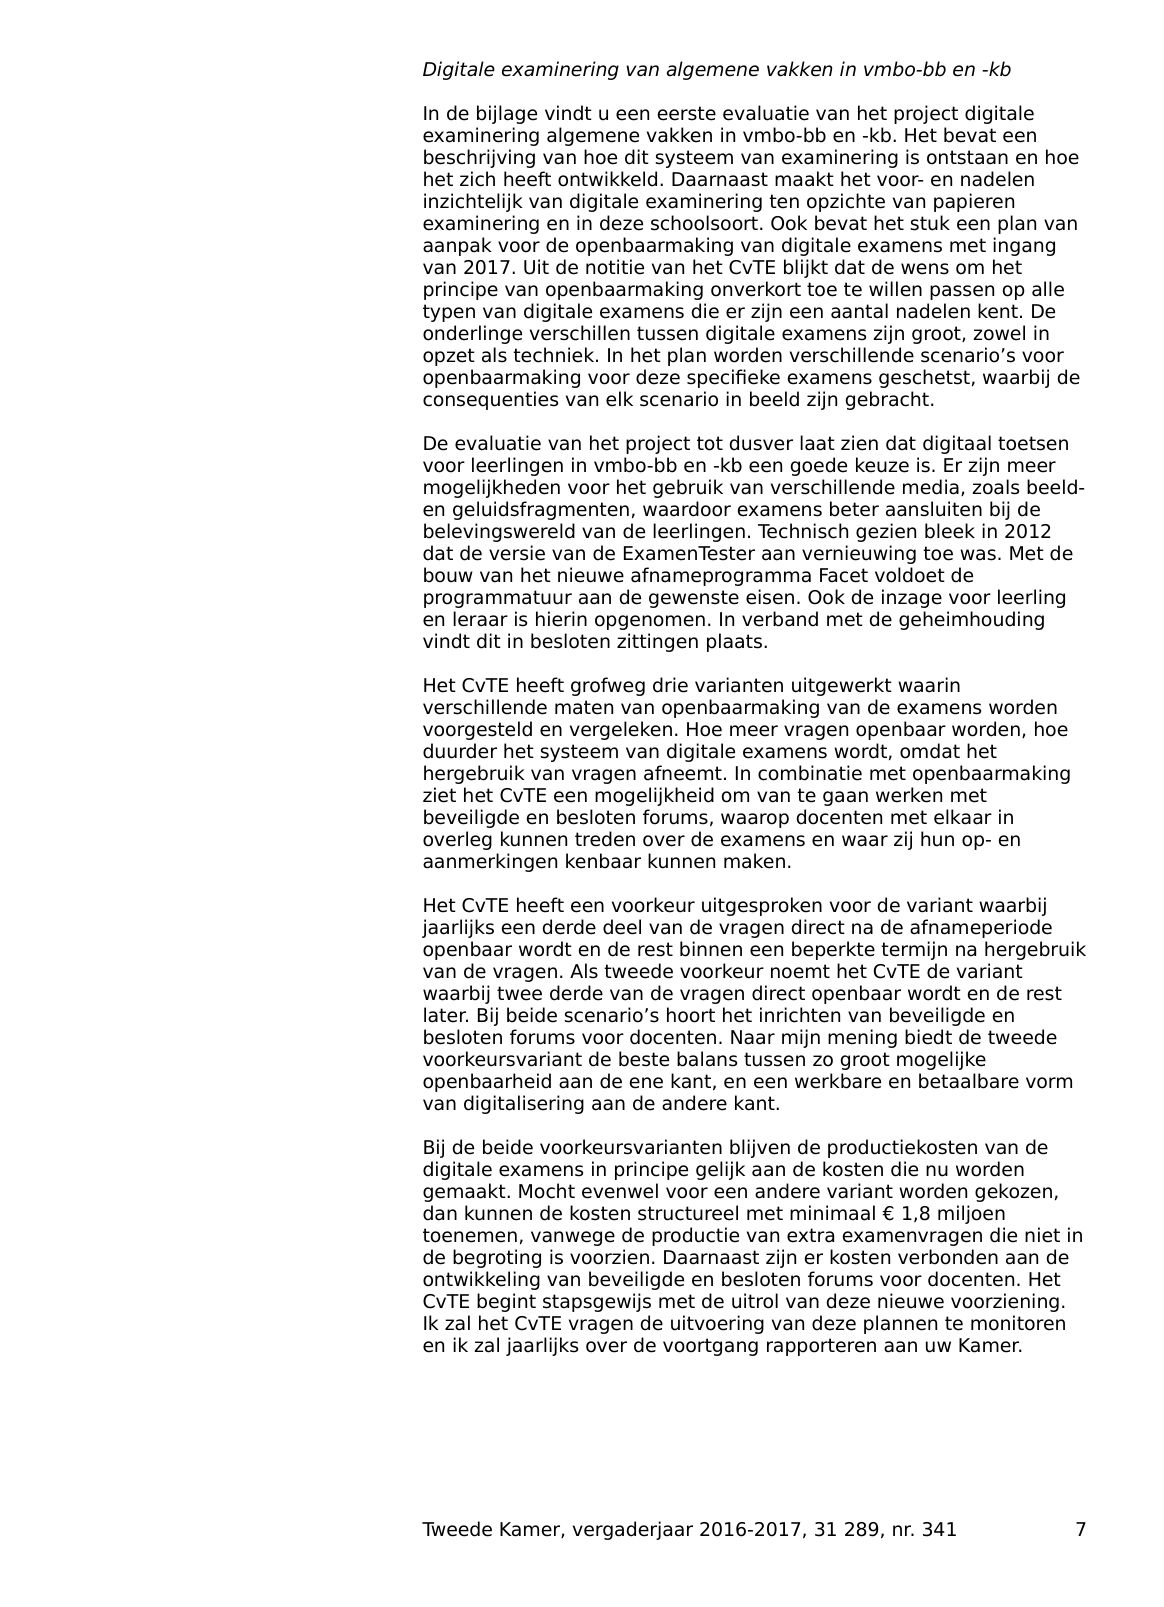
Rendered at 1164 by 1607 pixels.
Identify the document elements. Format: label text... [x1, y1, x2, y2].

text De evaluatie van het project tot dusver laat zien dat digitaal toetsen voor leerlingen in vmbo-bb en -kb een goede keuze is. Er zijn meer mogelijkheden voor het gebruik van verschillende media, zoals beeld- en geluidsfragmenten, waardoor examens beter aansluiten bij de belevingswereld van de leerlingen. Technisch gezien bleek in 2012 dat de versie van de ExamenTester aan vernieuwing toe was. Met de bouw van het nieuwe afnameprogramma Facet voldoet de programmatuur aan de gewenste eisen. Ook de inzage voor leerling en leraar is hierin opgenomen. In verband met de geheimhouding vindt dit in besloten zittingen plaats. [422, 433, 1087, 653]
text In de bijlage vindt u een eerste evaluatie van het project digitale examinering algemene vakken in vmbo-bb en -kb. Het bevat een beschrijving van hoe dit systeem van examinering is ontstaan en hoe het zich heeft ontwikkeld. Daarnaast maakt het voor- en nadelen inzichtelijk van digitale examinering ten opzichte van papieren examinering en in deze schoolsoort. Ook bevat het stuk een plan van aanpak voor de openbaarmaking van digitale examens met ingang van 2017. Uit de notitie van het CvTE blijkt dat de wens om het principe van openbaarmaking onverkort toe te willen passen op alle typen van digitale examens die er zijn een aantal nadelen kent. De onderlinge verschillen tussen digitale examens zijn groot, zowel in opzet als techniek. In het plan worden verschillende scenario’s voor openbaarmaking voor deze specifieke examens geschetst, waarbij de consequenties van elk scenario in beeld zijn gebracht. [422, 103, 1087, 411]
text Het CvTE heeft grofweg drie varianten uitgewerkt waarin verschillende maten van openbaarmaking van de examens worden voorgesteld en vergeleken. Hoe meer vragen openbaar worden, hoe duurder het systeem van digitale examens wordt, omdat het hergebruik van vragen afneemt. In combinatie met openbaarmaking ziet het CvTE een mogelijkheid om van te gaan werken met beveiligde en besloten forums, waarop docenten met elkaar in overleg kunnen treden over de examens en waar zij hun op- en aanmerkingen kenbaar kunnen maken. [422, 675, 1087, 873]
subtitle Digitale examinering van algemene vakken in vmbo-bb en -kb [422, 59, 1087, 81]
text Het CvTE heeft een voorkeur uitgesproken voor de variant waarbij jaarlijks een derde deel van de vragen direct na de afnameperiode openbaar wordt en de rest binnen een beperkte termijn na hergebruik van de vragen. Als tweede voorkeur noemt het CvTE de variant waarbij twee derde van de vragen direct openbaar wordt en de rest later. Bij beide scenario’s hoort het inrichten van beveiligde en besloten forums voor docenten. Naar mijn mening biedt de tweede voorkeursvariant de beste balans tussen zo groot mogelijke openbaarheid aan de ene kant, en een werkbare en betaalbare vorm van digitalisering aan de andere kant. [422, 895, 1087, 1115]
text Bij de beide voorkeursvarianten blijven de productiekosten van de digitale examens in principe gelijk aan de kosten die nu worden gemaakt. Mocht evenwel voor een andere variant worden gekozen, dan kunnen de kosten structureel met minimaal € 1,8 miljoen toenemen, vanwege de productie van extra examenvragen die niet in de begroting is voorzien. Daarnaast zijn er kosten verbonden aan de ontwikkeling van beveiligde en besloten forums voor docenten. Het CvTE begint stapsgewijs met de uitrol van deze nieuwe voorziening. Ik zal het CvTE vragen de uitvoering van deze plannen te monitoren en ik zal jaarlijks over de voortgang rapporteren aan uw Kamer. [422, 1137, 1087, 1357]
